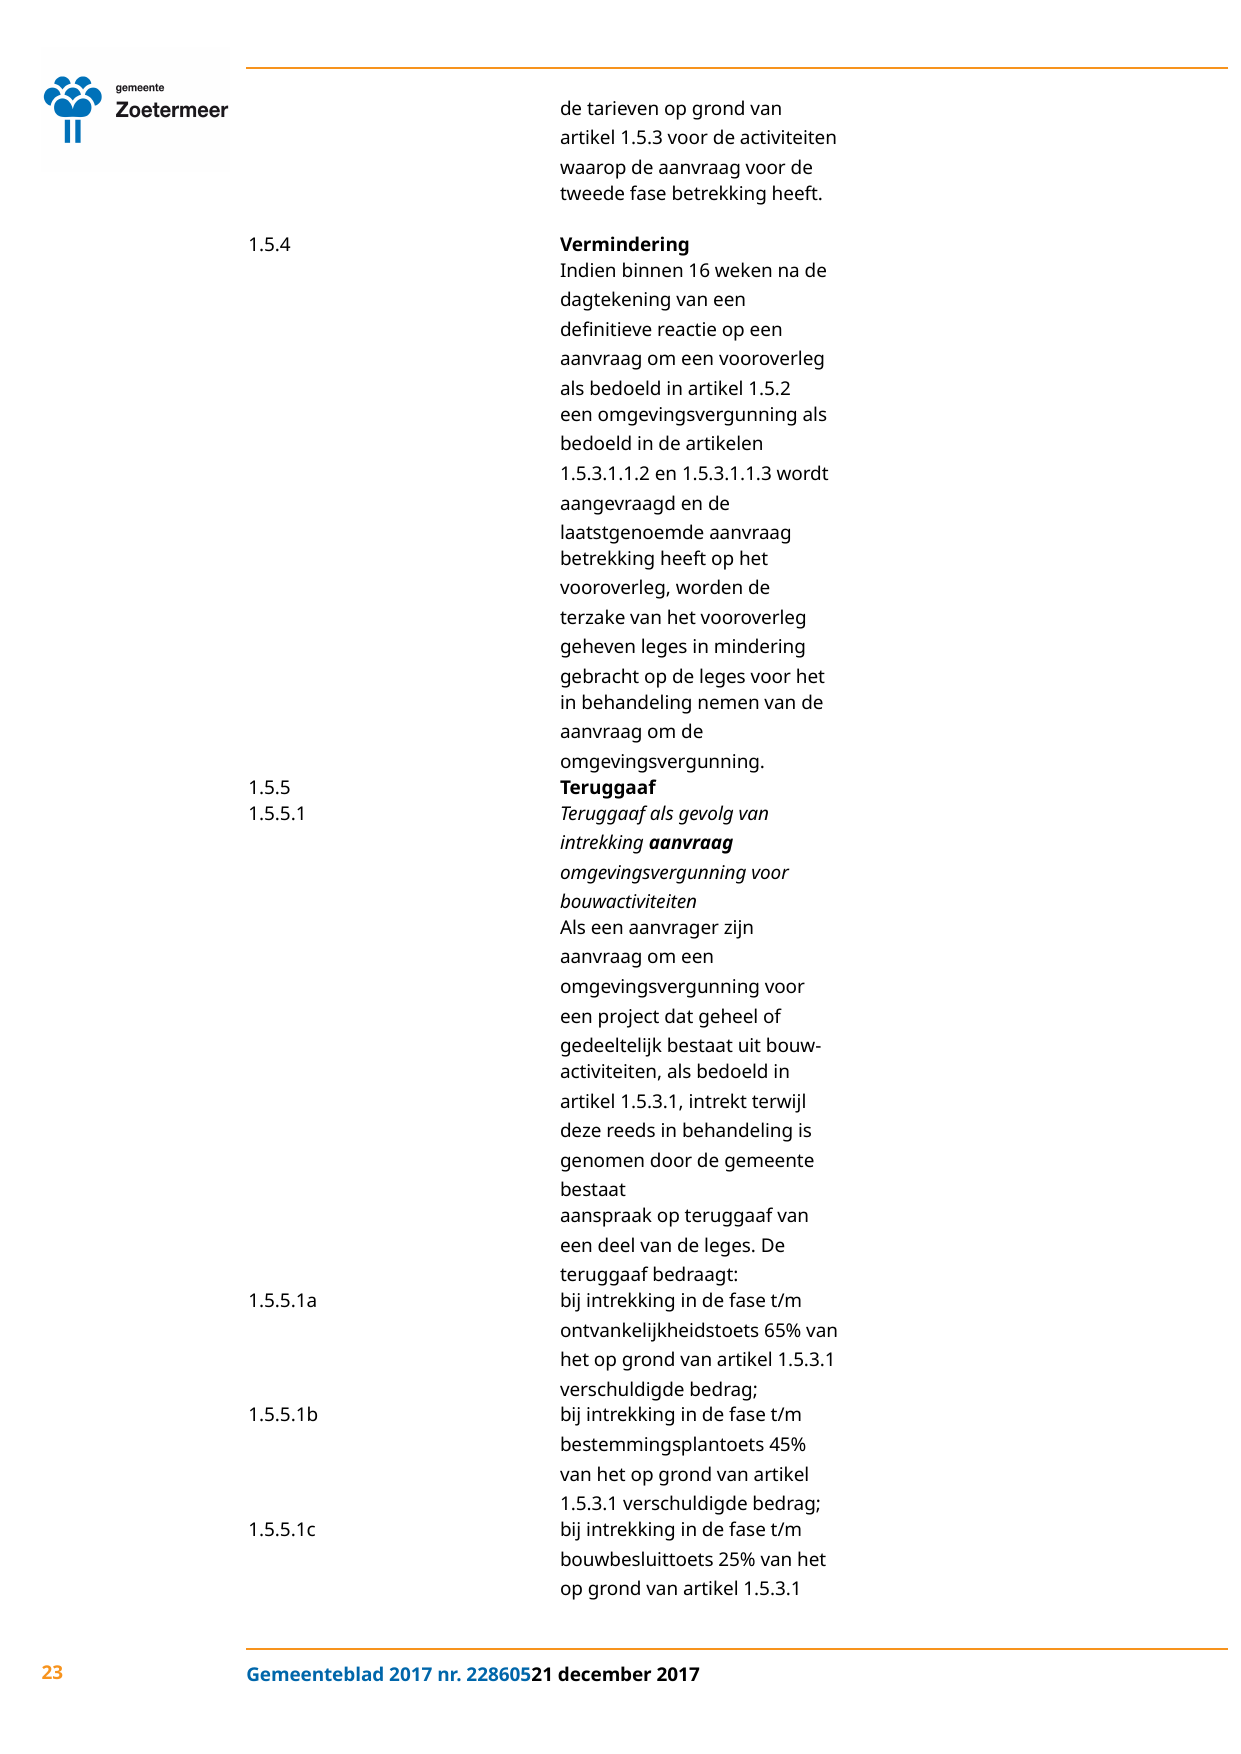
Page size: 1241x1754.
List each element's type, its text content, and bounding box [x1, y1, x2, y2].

table_cell [840, 1202, 944, 1287]
table_cell 1.5.5.1a [248, 1287, 560, 1402]
table_cell [944, 545, 1048, 689]
table_cell 1.5.5.1c [248, 1516, 560, 1601]
table_cell [944, 800, 1048, 914]
table_cell [840, 1058, 944, 1202]
table_cell bij intrekking in de fase t/m bestemmingsplantoets 45% van het op grond van artikel 1.5.3.1 verschuldigde bedrag; [560, 1402, 840, 1516]
table_cell 1.5.5 [248, 774, 560, 800]
table_cell een omgevingsvergunning als bedoeld in de artikelen 1.5.3.1.1.2 en 1.5.3.1.1.3 wordt aangevraagd en de laatstgenoemde aanvraag [560, 401, 840, 545]
table_cell Teruggaaf als gevolg van intrekking aanvraag omgevingsvergunning voor bouwactiviteiten [560, 800, 840, 914]
picture [41, 47, 231, 172]
table_cell Teruggaaf [560, 774, 840, 800]
table_cell [944, 1287, 1048, 1402]
table_cell [944, 689, 1048, 774]
table_cell [248, 180, 560, 205]
table_cell [840, 1516, 944, 1601]
table_cell [248, 205, 560, 231]
table_cell de tarieven op grond van artikel 1.5.3 voor de activiteiten waarop de aanvraag voor de [560, 95, 840, 180]
table_cell [840, 231, 944, 257]
table_cell [944, 1058, 1048, 1202]
table_cell [248, 1058, 560, 1202]
table_cell [944, 205, 1048, 231]
table_cell [944, 95, 1048, 180]
table_cell activiteiten, als bedoeld in artikel 1.5.3.1, intrekt terwijl deze reeds in behandeling is genomen door de gemeente bestaat [560, 1058, 840, 1202]
table_cell 1.5.5.1b [248, 1402, 560, 1516]
table_cell betrekking heeft op het vooroverleg, worden de terzake van het vooroverleg geheven leges in mindering gebracht op de leges voor het [560, 545, 840, 689]
table_cell [944, 914, 1048, 1058]
table_cell [944, 1516, 1048, 1601]
table_cell [944, 1202, 1048, 1287]
table_cell [248, 401, 560, 545]
table_cell [840, 774, 944, 800]
table_cell Vermindering [560, 231, 840, 257]
table_cell [560, 205, 840, 231]
table_cell [248, 689, 560, 774]
table_cell [248, 914, 560, 1058]
table_cell tweede fase betrekking heeft. [560, 180, 840, 205]
table_cell [840, 205, 944, 231]
table_cell [840, 1402, 944, 1516]
table_cell [840, 689, 944, 774]
table_cell [248, 257, 560, 401]
table_cell [840, 180, 944, 205]
table_cell bij intrekking in de fase t/m bouwbesluittoets 25% van het op grond van artikel 1.5.3.1 [560, 1516, 840, 1601]
table_cell [840, 545, 944, 689]
table_cell aanspraak op teruggaaf van een deel van de leges. De teruggaaf bedraagt: [560, 1202, 840, 1287]
table_cell [944, 401, 1048, 545]
table_cell [840, 1287, 944, 1402]
table_cell [248, 95, 560, 180]
table_cell [248, 1202, 560, 1287]
table_cell [248, 545, 560, 689]
table_cell in behandeling nemen van de aanvraag om de omgevingsvergunning. [560, 689, 840, 774]
table_cell [840, 401, 944, 545]
table_cell [944, 774, 1048, 800]
table_cell bij intrekking in de fase t/m ontvankelijkheidstoets 65% van het op grond van artikel 1.5.3.1 verschuldigde bedrag; [560, 1287, 840, 1402]
table_cell [840, 800, 944, 914]
table_cell Indien binnen 16 weken na de dagtekening van een definitieve reactie op een aanvraag om een vooroverleg als bedoeld in artikel 1.5.2 [560, 257, 840, 401]
table_cell 1.5.5.1 [248, 800, 560, 914]
table_cell Als een aanvrager zijn aanvraag om een omgevingsvergunning voor een project dat geheel of gedeeltelijk bestaat uit bouw- [560, 914, 840, 1058]
table_cell [944, 1402, 1048, 1516]
table_cell 1.5.4 [248, 231, 560, 257]
table_cell [840, 914, 944, 1058]
table_cell [944, 257, 1048, 401]
table_cell [840, 95, 944, 180]
table_cell [944, 180, 1048, 205]
table_cell [944, 231, 1048, 257]
table_cell [840, 257, 944, 401]
